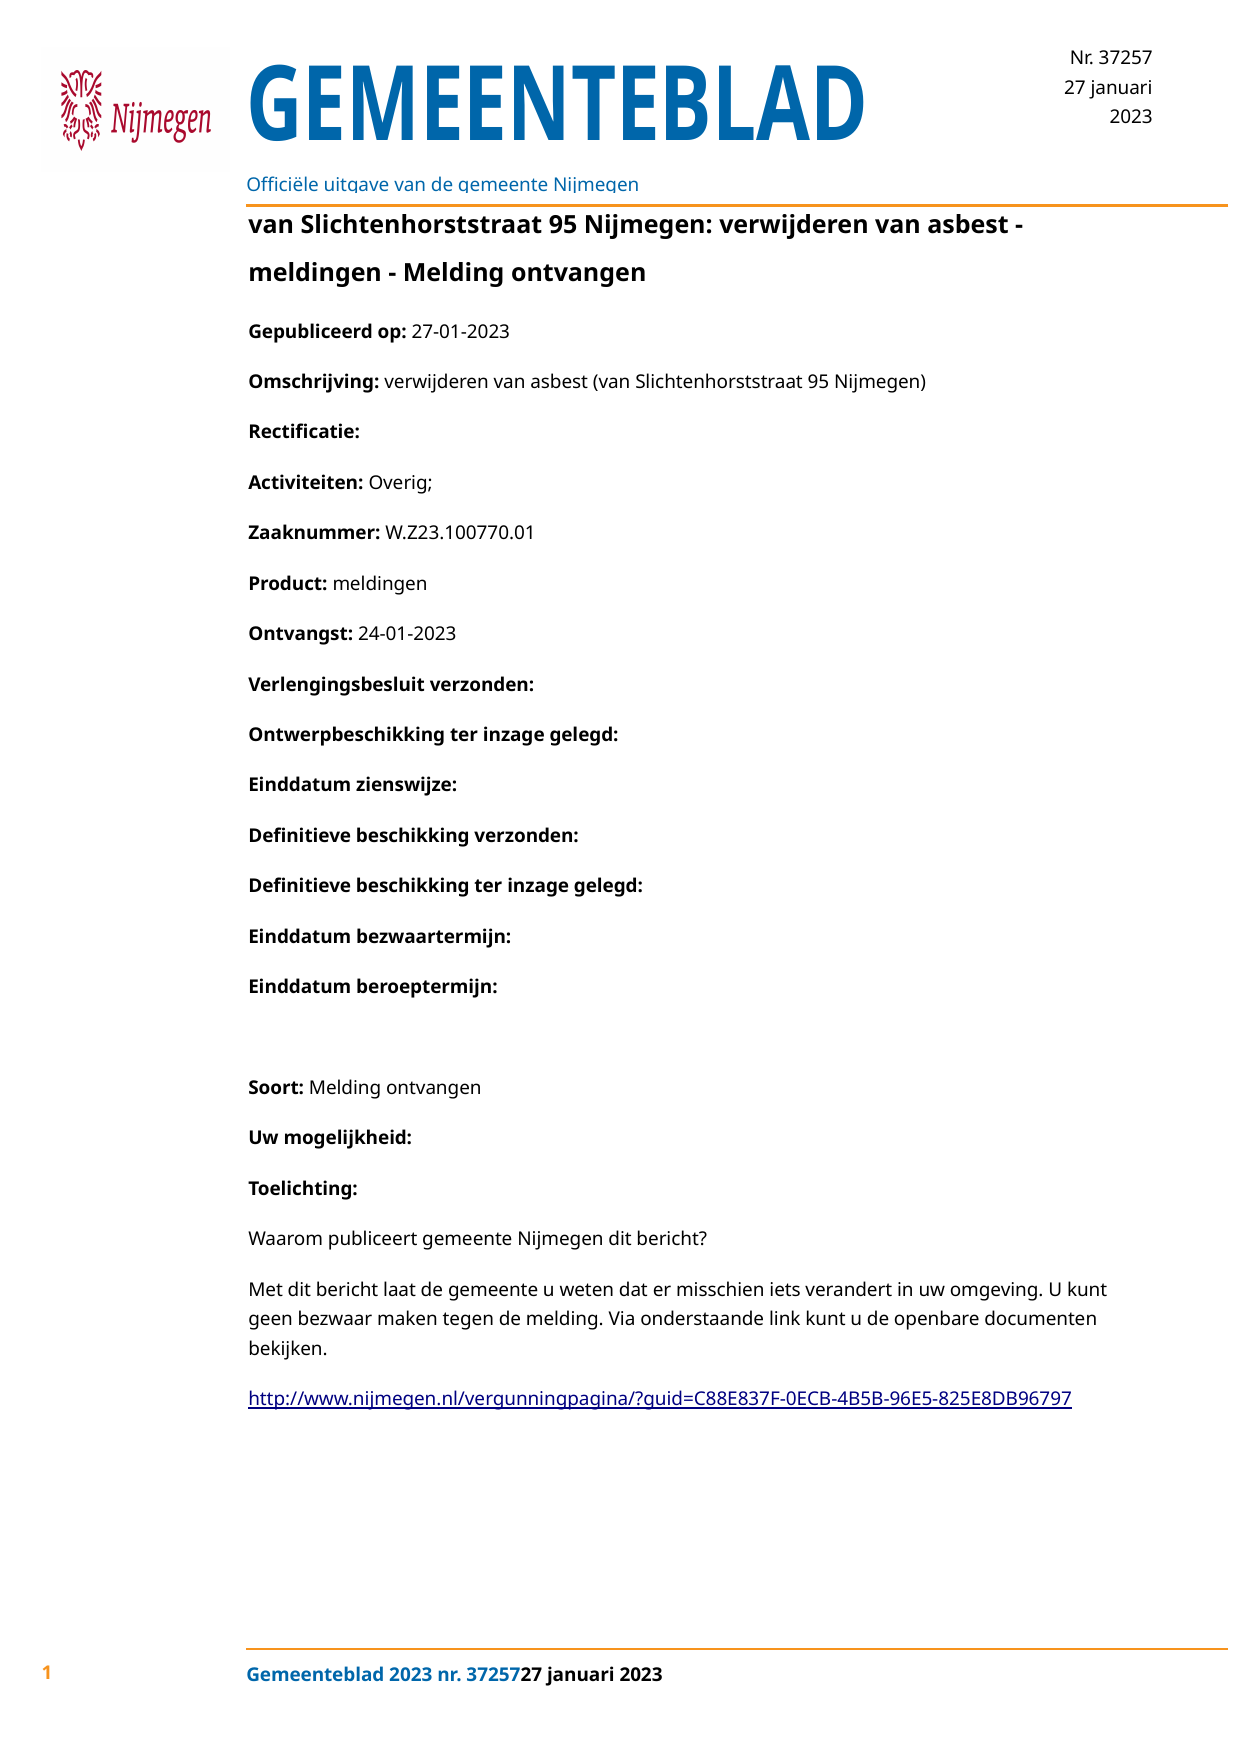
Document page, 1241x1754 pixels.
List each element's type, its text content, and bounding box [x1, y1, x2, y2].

text Ontvangst: 24-01-2023 [248, 620, 1152, 646]
text http://www.nijmegen.nl/vergunningpagina/?guid=C88E837F-0ECB-4B5B-96E5-825E8DB96797 [248, 1385, 1152, 1411]
text Soort: Melding ontvangen [248, 1074, 1152, 1100]
text Waarom publiceert gemeente Nijmegen dit bericht? [248, 1225, 1152, 1251]
text Definitieve beschikking verzonden: [248, 822, 1152, 848]
text Toelichting: [248, 1175, 1152, 1201]
text Definitieve beschikking ter inzage gelegd: [248, 872, 1152, 898]
text Rectificatie: [248, 419, 1152, 444]
text Product: meldingen [248, 570, 1152, 596]
text Zaaknummer: W.Z23.100770.01 [248, 519, 1152, 545]
text Einddatum zienswijze: [248, 772, 1152, 797]
text Einddatum beroeptermijn: [248, 973, 1152, 999]
text van Slichtenhorststraat 95 Nijmegen: verwijderen van asbest - meldingen - Melding ontvangen [248, 207, 1152, 288]
picture [41, 47, 231, 172]
text Met dit bericht laat de gemeente u weten dat er misschien iets verandert in uw omgeving. U kunt geen bezwaar maken tegen de melding. Via onderstaande link kunt u de openbare documenten bekijken. [248, 1276, 1152, 1361]
text Einddatum bezwaartermijn: [248, 923, 1152, 949]
text Verlengingsbesluit verzonden: [248, 671, 1152, 697]
text Omschrijving: verwijderen van asbest (van Slichtenhorststraat 95 Nijmegen) [248, 368, 1152, 394]
text Gepubliceerd op: 27-01-2023 [248, 318, 1152, 344]
text Ontwerpbeschikking ter inzage gelegd: [248, 721, 1152, 747]
text Activiteiten: Overig; [248, 469, 1152, 495]
text Uw mogelijkheid: [248, 1124, 1152, 1150]
